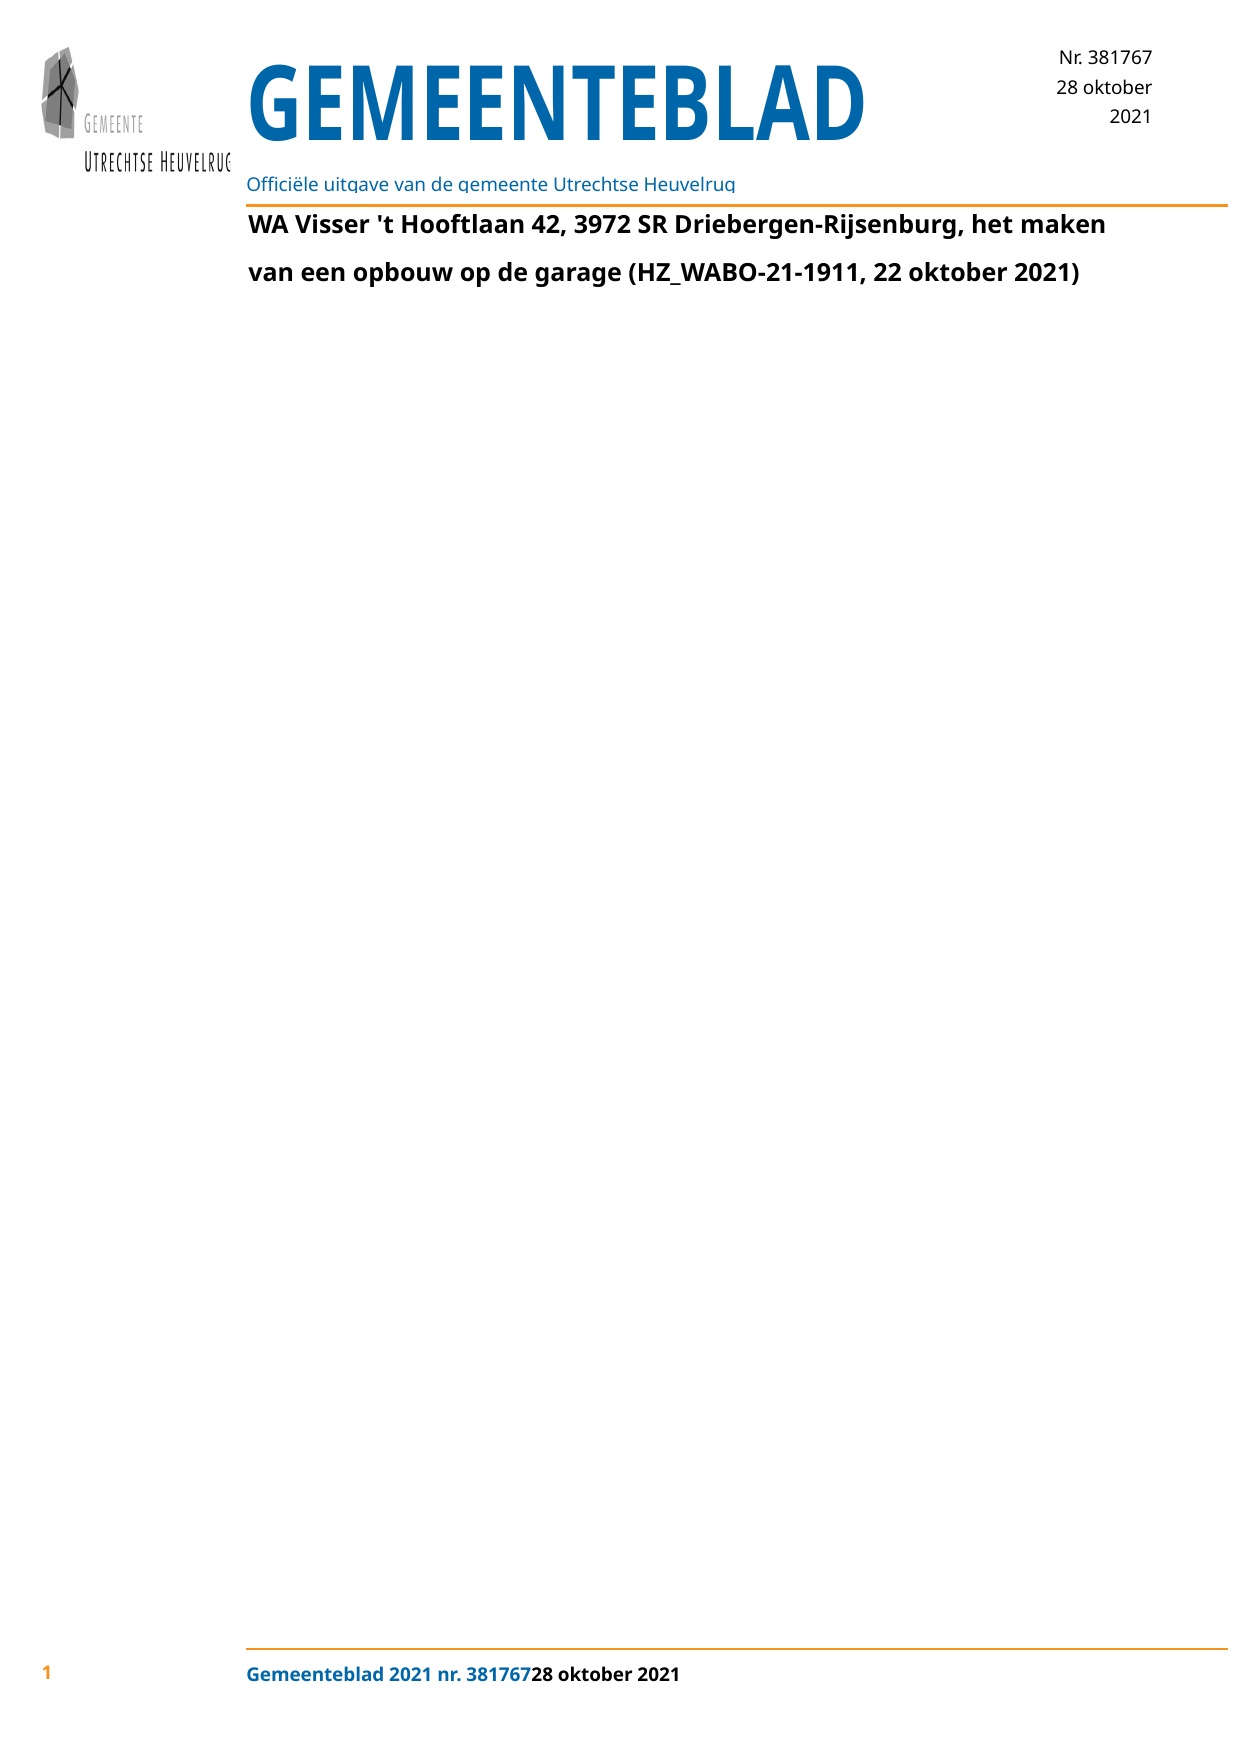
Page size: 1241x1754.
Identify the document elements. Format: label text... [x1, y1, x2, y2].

picture [41, 47, 231, 172]
text WA Visser 't Hooftlaan 42, 3972 SR Driebergen-Rijsenburg, het maken van een opbouw op de garage (HZ_WABO-21-1911, 22 oktober 2021) [248, 207, 1152, 288]
